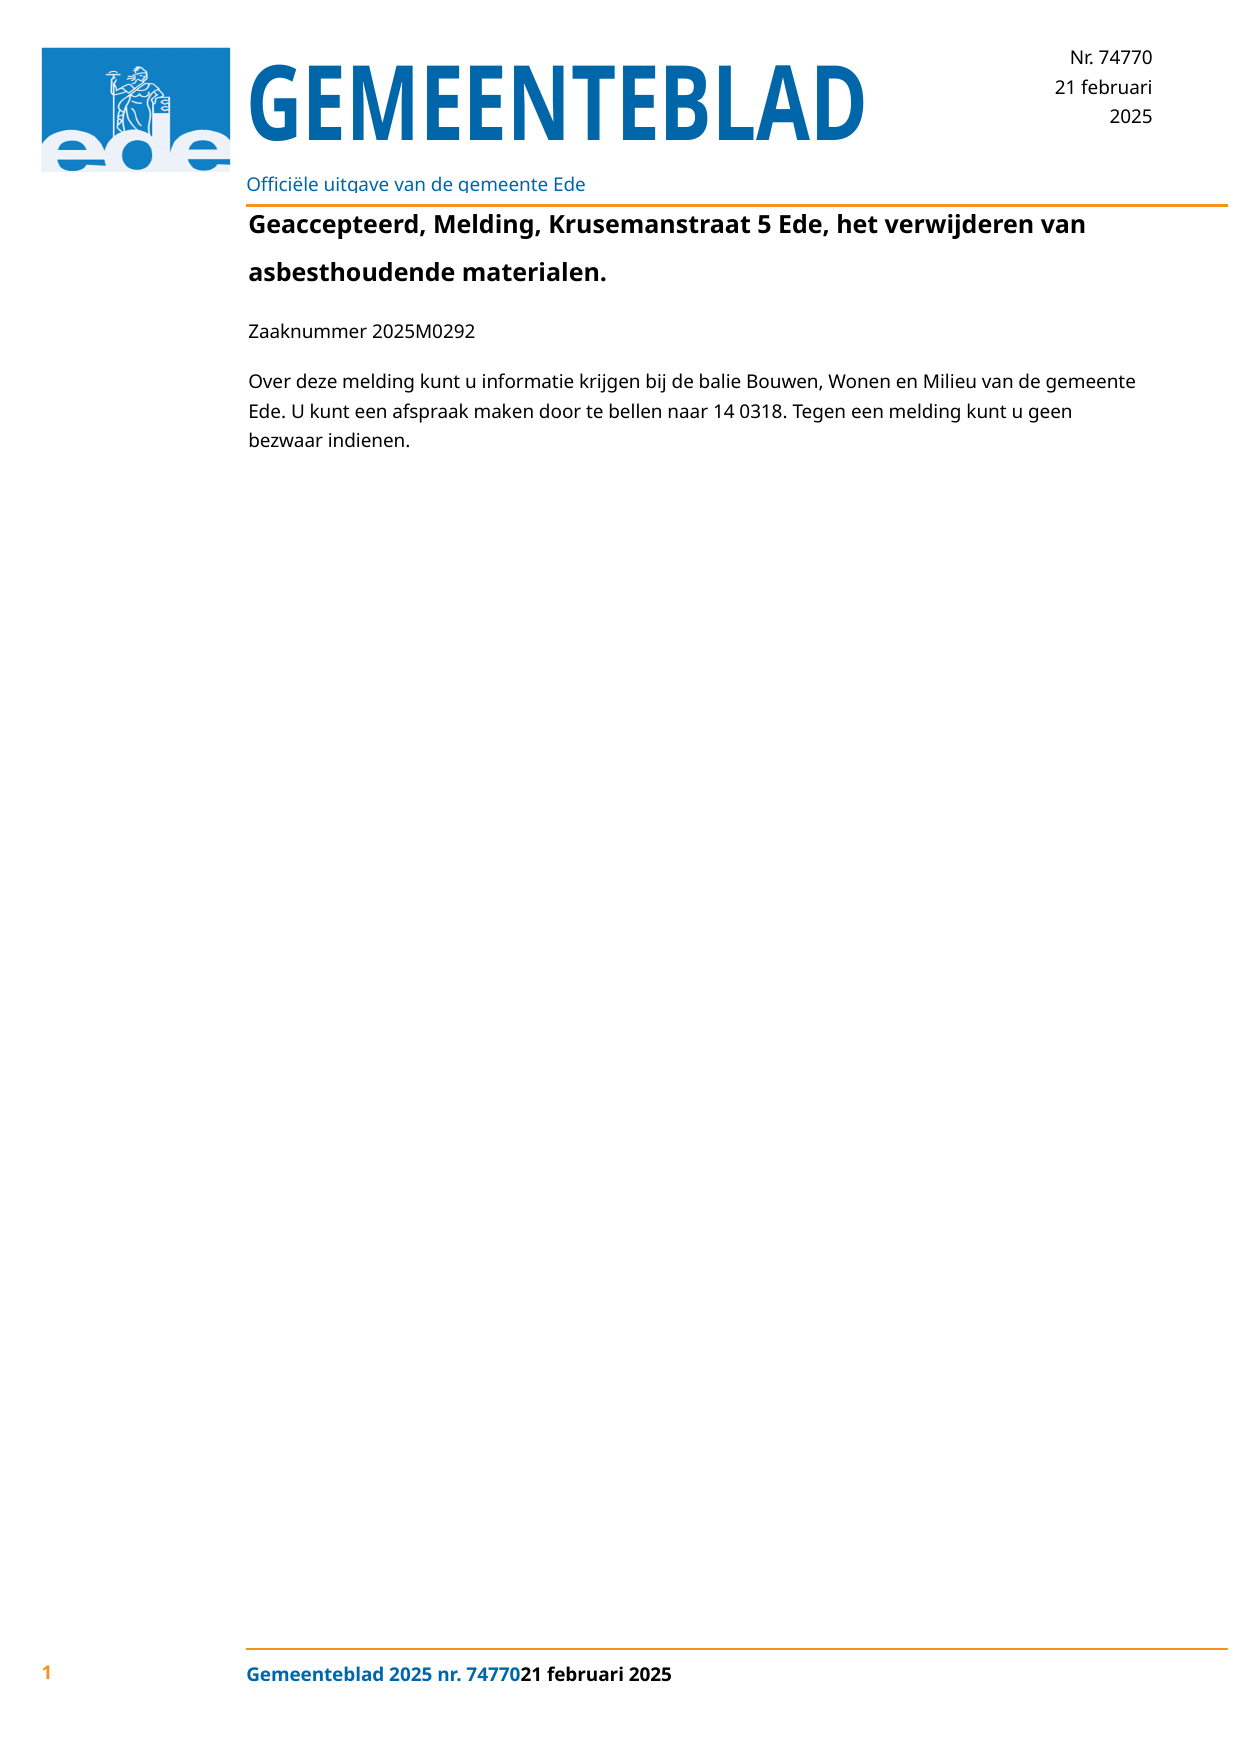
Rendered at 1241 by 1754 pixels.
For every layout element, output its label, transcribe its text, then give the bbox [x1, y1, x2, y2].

text Geaccepteerd, Melding, Krusemanstraat 5 Ede, het verwijderen van asbesthoudende materialen. [248, 207, 1152, 288]
text Zaaknummer 2025M0292 [248, 318, 1152, 344]
picture [41, 47, 231, 172]
text Over deze melding kunt u informatie krijgen bij de balie Bouwen, Wonen en Milieu van de gemeente Ede. U kunt een afspraak maken door te bellen naar 14 0318. Tegen een melding kunt u geen bezwaar indienen. [248, 368, 1152, 453]
